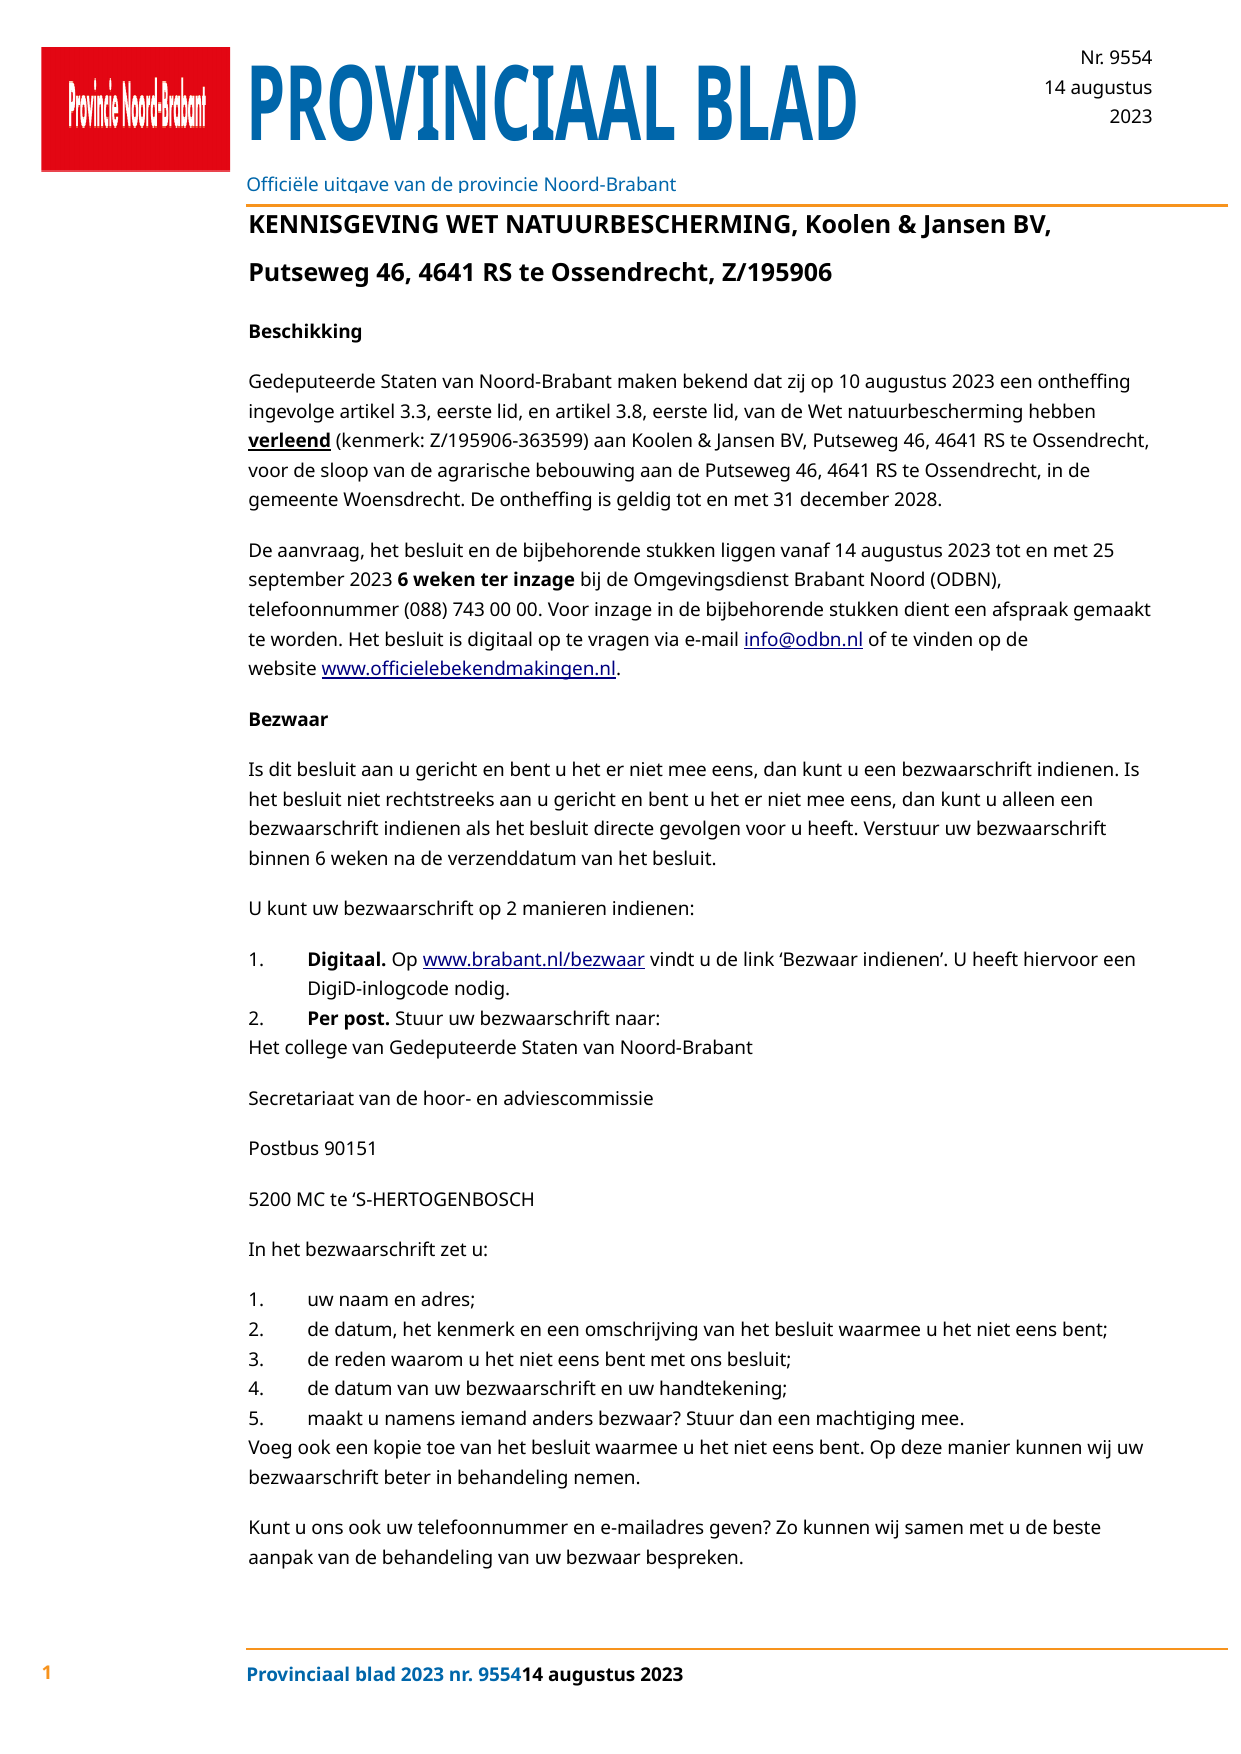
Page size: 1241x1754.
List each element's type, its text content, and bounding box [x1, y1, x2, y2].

list de datum van uw bezwaarschrift en uw handtekening; [248, 1375, 1152, 1401]
text In het bezwaarschrift zet u: [248, 1236, 1152, 1262]
list de datum, het kenmerk en een omschrijving van het besluit waarmee u het niet eens bent; [248, 1316, 1152, 1342]
list de reden waarom u het niet eens bent met ons besluit; [248, 1346, 1152, 1372]
text Voeg ook een kopie toe van het besluit waarmee u het niet eens bent. Op deze manier kunnen wij uw bezwaarschrift beter in behandeling nemen. [248, 1434, 1152, 1490]
text Bezwaar [248, 706, 1152, 732]
list Per post. Stuur uw bezwaarschrift naar: [248, 1005, 1152, 1031]
text Kunt u ons ook uw telefoonnummer en e-mailadres geven? Zo kunnen wij samen met u de beste aanpak van de behandeling van uw bezwaar bespreken. [248, 1514, 1152, 1570]
text 5200 MC te ‘S‑HERTOGENBOSCH [248, 1186, 1152, 1212]
text Gedeputeerde Staten van Noord-Brabant maken bekend dat zij op 10 augustus 2023 een ontheffing ingevolge artikel 3.3, eerste lid, en artikel 3.8, eerste lid, van de Wet natuurbescherming hebben verleend (kenmerk: Z/195906-363599) aan Koolen & Jansen BV, Putseweg 46, 4641 RS te Ossendrecht, voor de sloop van de agrarische bebouwing aan de Putseweg 46, 4641 RS te Ossendrecht, in de gemeente Woensdrecht. De ontheffing is geldig tot en met 31 december 2028. [248, 368, 1152, 512]
text Het college van Gedeputeerde Staten van Noord-Brabant [248, 1034, 1152, 1060]
list Digitaal. Op www.brabant.nl/bezwaar vindt u de link ‘Bezwaar indienen’. U heeft hiervoor een DigiD-inlogcode nodig. [248, 946, 1152, 1001]
picture [41, 47, 231, 172]
text U kunt uw bezwaarschrift op 2 manieren indienen: [248, 895, 1152, 921]
list maakt u namens iemand anders bezwaar? Stuur dan een machtiging mee. [248, 1405, 1152, 1431]
text Is dit besluit aan u gericht en bent u het er niet mee eens, dan kunt u een bezwaarschrift indienen. Is het besluit niet rechtstreeks aan u gericht en bent u het er niet mee eens, dan kunt u alleen een bezwaarschrift indienen als het besluit directe gevolgen voor u heeft. Verstuur uw bezwaarschrift binnen 6 weken na de verzenddatum van het besluit. [248, 756, 1152, 871]
list uw naam en adres; [248, 1287, 1152, 1312]
text Beschikking [248, 318, 1152, 344]
text De aanvraag, het besluit en de bijbehorende stukken liggen vanaf 14 augustus 2023 tot en met 25 september 2023 6 weken ter inzage bij de Omgevingsdienst Brabant Noord (ODBN), telefoonnummer (088) 743 00 00. Voor inzage in de bijbehorende stukken dient een afspraak gemaakt te worden. Het besluit is digitaal op te vragen via e-mail info@odbn.nl of te vinden op de website www.officielebekendmakingen.nl. [248, 537, 1152, 681]
text KENNISGEVING WET NATUURBESCHERMING, Koolen & Jansen BV, Putseweg 46, 4641 RS te Ossendrecht, Z/195906 [248, 207, 1152, 288]
text Secretariaat van de hoor- en adviescommissie [248, 1085, 1152, 1111]
text Postbus 90151 [248, 1135, 1152, 1161]
